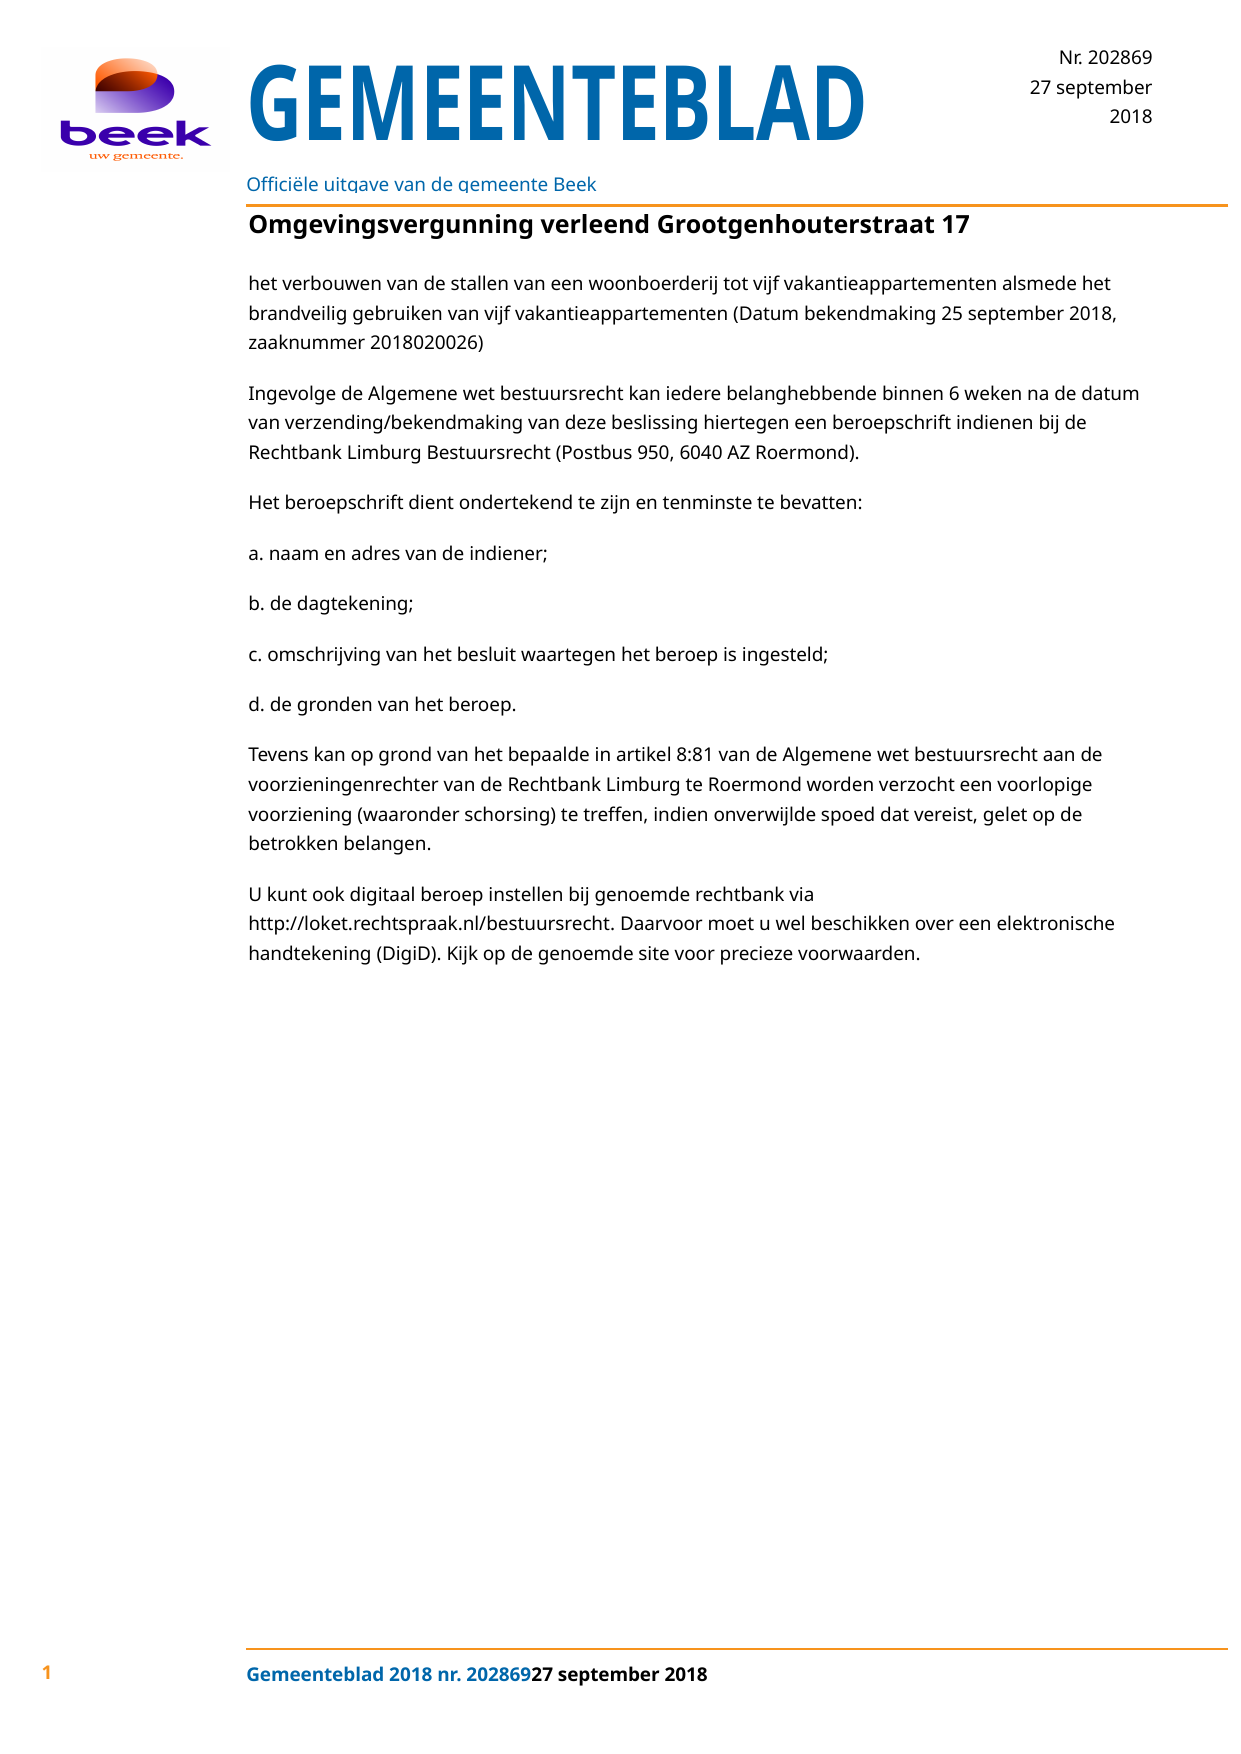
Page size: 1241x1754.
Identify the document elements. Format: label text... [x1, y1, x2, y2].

text Omgevingsvergunning verleend Grootgenhouterstraat 17 [248, 207, 1152, 241]
picture [41, 47, 231, 172]
text a. naam en adres van de indiener; [248, 540, 1152, 566]
text d. de gronden van het beroep. [248, 691, 1152, 717]
text Het beroepschrift dient ondertekend te zijn en tenminste te bevatten: [248, 489, 1152, 515]
text Tevens kan op grond van het bepaalde in artikel 8:81 van de Algemene wet bestuursrecht aan de voorzieningenrechter van de Rechtbank Limburg te Roermond worden verzocht een voorlopige voorziening (waaronder schorsing) te treffen, indien onverwijlde spoed dat vereist, gelet op de betrokken belangen. [248, 742, 1152, 856]
text c. omschrijving van het besluit waartegen het beroep is ingesteld; [248, 641, 1152, 666]
text U kunt ook digitaal beroep instellen bij genoemde rechtbank via http://loket.rechtspraak.nl/bestuursrecht. Daarvoor moet u wel beschikken over een elektronische handtekening (DigiD). Kijk op de genoemde site voor precieze voorwaarden. [248, 881, 1152, 966]
text b. de dagtekening; [248, 590, 1152, 616]
text Ingevolge de Algemene wet bestuursrecht kan iedere belanghebbende binnen 6 weken na de datum van verzending/bekendmaking van deze beslissing hiertegen een beroepschrift indienen bij de Rechtbank Limburg Bestuursrecht (Postbus 950, 6040 AZ Roermond). [248, 380, 1152, 465]
text het verbouwen van de stallen van een woonboerderij tot vijf vakantieappartementen alsmede het brandveilig gebruiken van vijf vakantieappartementen (Datum bekendmaking 25 september 2018, zaaknummer 2018020026) [248, 270, 1152, 355]
